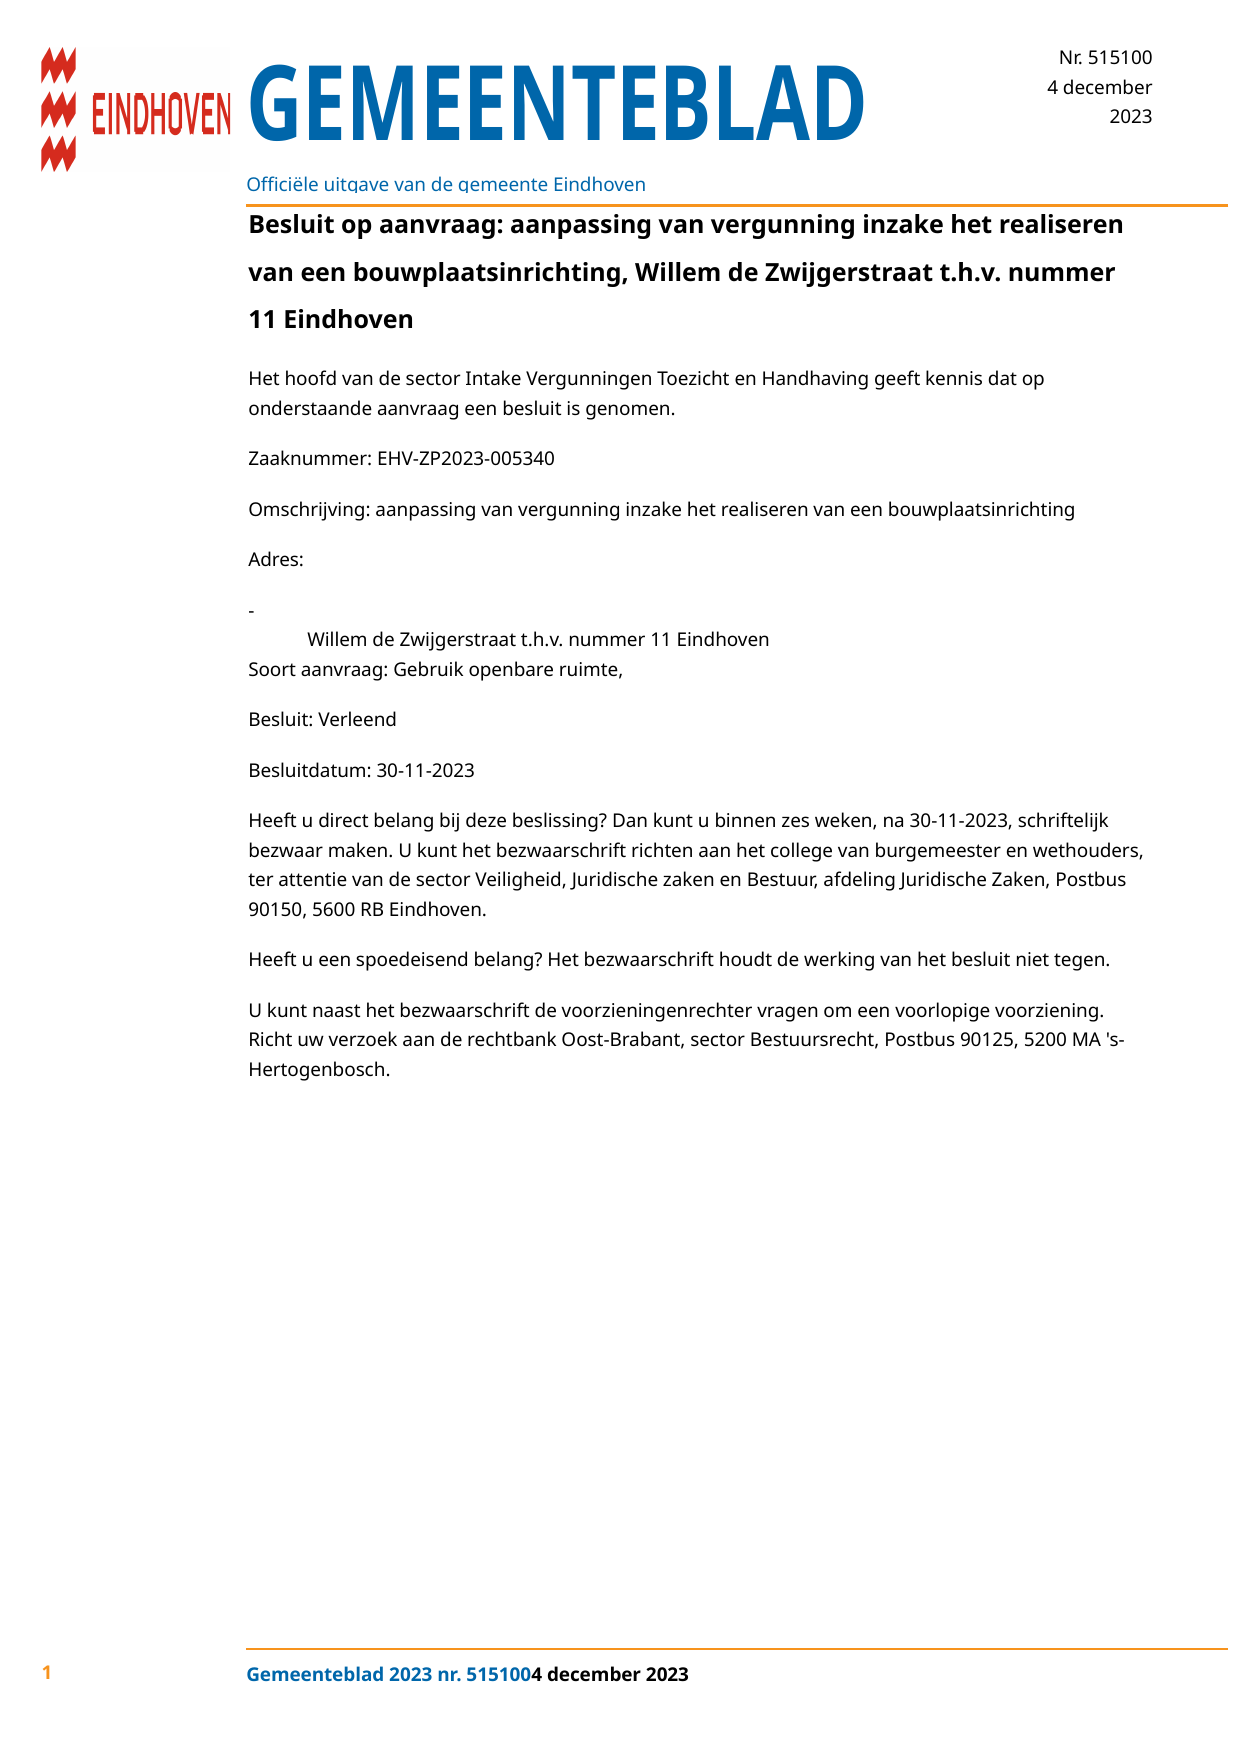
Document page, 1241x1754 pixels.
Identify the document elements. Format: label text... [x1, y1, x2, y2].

list Willem de Zwijgerstraat t.h.v. nummer 11 Eindhoven [248, 626, 1152, 652]
text Het hoofd van de sector Intake Vergunningen Toezicht en Handhaving geeft kennis dat op onderstaande aanvraag een besluit is genomen. [248, 366, 1152, 421]
text Besluitdatum: 30-11-2023 [248, 757, 1152, 782]
text Heeft u direct belang bij deze beslissing? Dan kunt u binnen zes weken, na 30-11-2023, schriftelijk bezwaar maken. U kunt het bezwaarschrift richten aan het college van burgemeester en wethouders, ter attentie van de sector Veiligheid, Juridische zaken en Bestuur, afdeling Juridische Zaken, Postbus 90150, 5600 RB Eindhoven. [248, 807, 1152, 922]
text Besluit op aanvraag: aanpassing van vergunning inzake het realiseren van een bouwplaatsinrichting, Willem de Zwijgerstraat t.h.v. nummer 11 Eindhoven [248, 207, 1152, 336]
text Omschrijving: aanpassing van vergunning inzake het realiseren van een bouwplaatsinrichting [248, 496, 1152, 522]
text Zaaknummer: EHV-ZP2023-005340 [248, 446, 1152, 471]
text Adres: [248, 546, 1152, 572]
picture [41, 47, 231, 172]
text Heeft u een spoedeisend belang? Het bezwaarschrift houdt de werking van het besluit niet tegen. [248, 946, 1152, 972]
text Besluit: Verleend [248, 706, 1152, 732]
text Soort aanvraag: Gebruik openbare ruimte, [248, 656, 1152, 682]
text U kunt naast het bezwaarschrift de voorzieningenrechter vragen om een voorlopige voorziening. Richt uw verzoek aan de rechtbank Oost-Brabant, sector Bestuursrecht, Postbus 90125, 5200 MA 's-Hertogenbosch. [248, 997, 1152, 1082]
